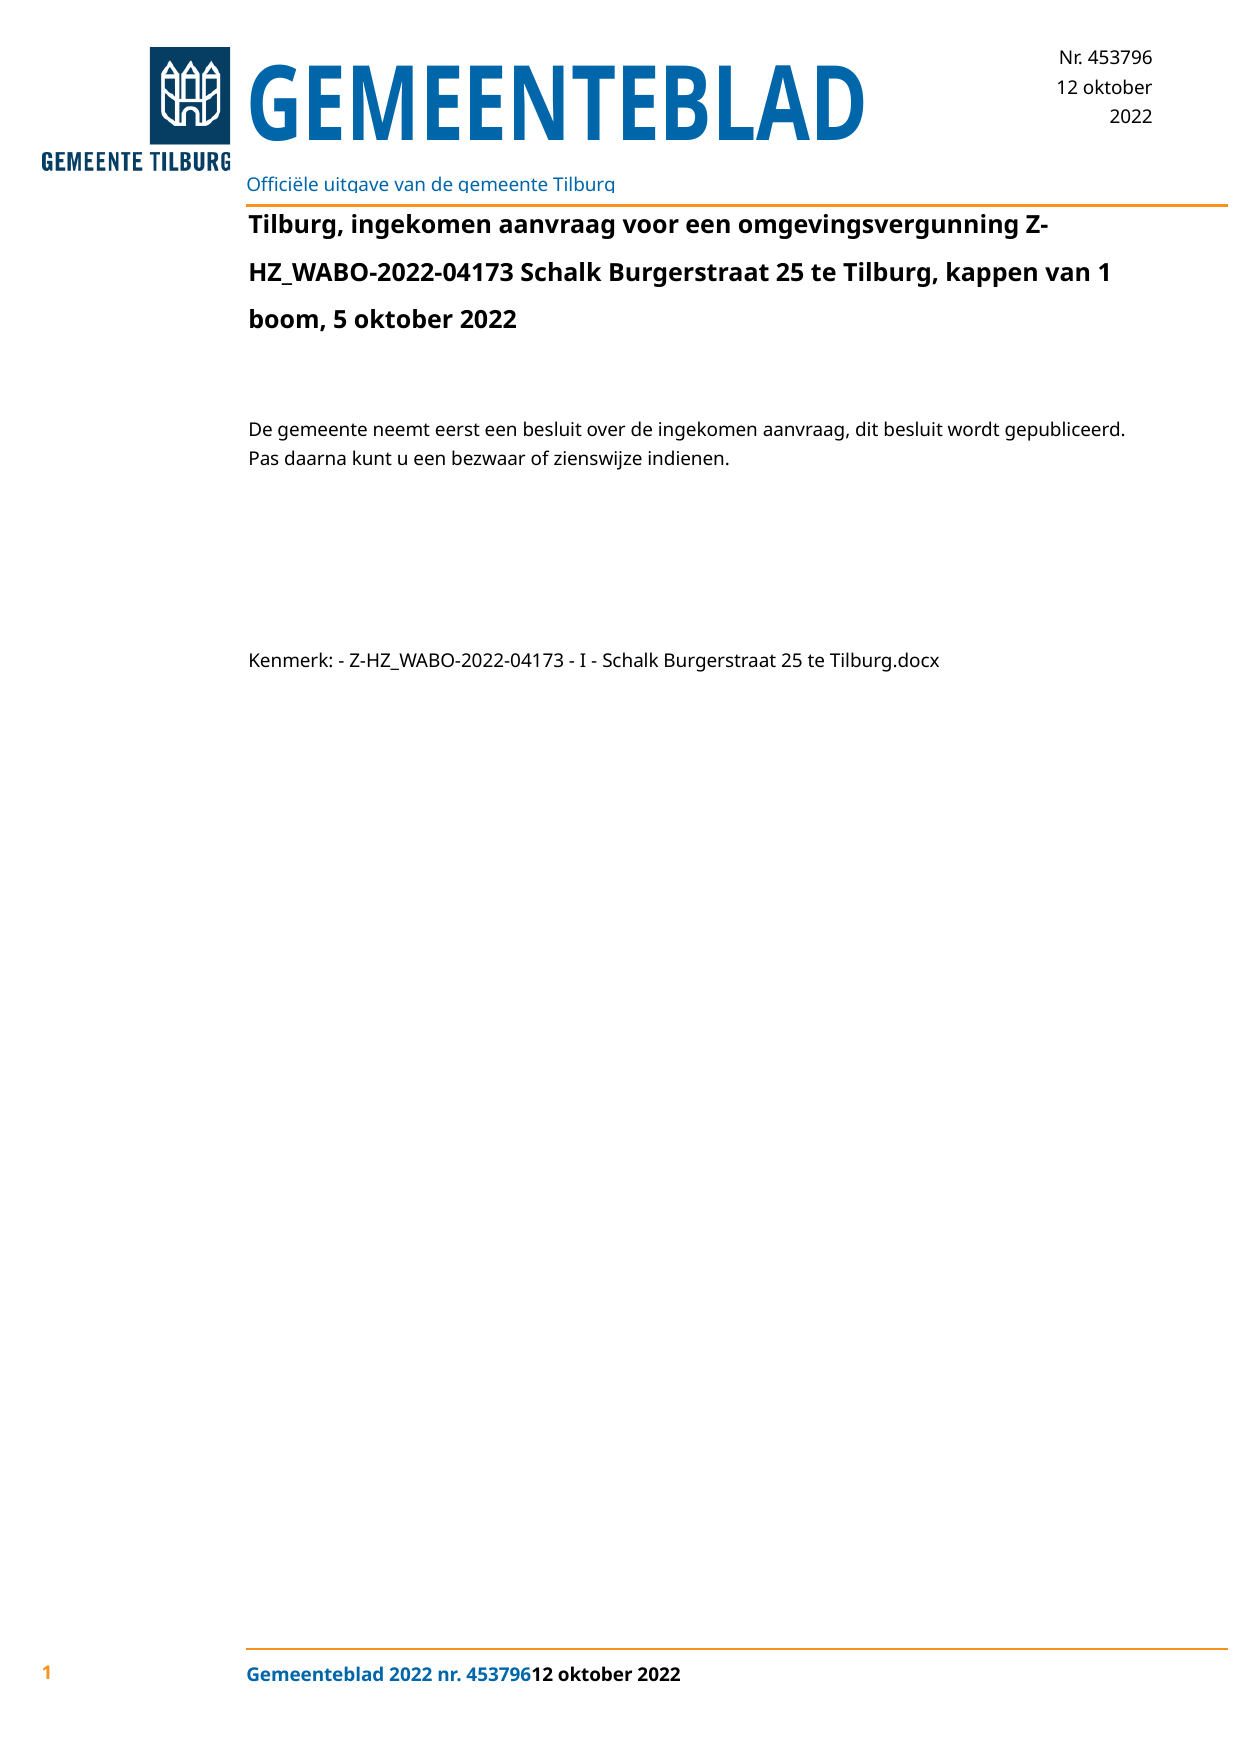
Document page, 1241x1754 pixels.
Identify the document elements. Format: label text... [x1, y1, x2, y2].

text De gemeente neemt eerst een besluit over de ingekomen aanvraag, dit besluit wordt gepubliceerd. Pas daarna kunt u een bezwaar of zienswijze indienen. [248, 416, 1152, 471]
picture [41, 47, 231, 172]
text Kenmerk: - Z-HZ_WABO-2022-04173 - I - Schalk Burgerstraat 25 te Tilburg.docx [248, 647, 1152, 673]
text Tilburg, ingekomen aanvraag voor een omgevingsvergunning Z-HZ_WABO-2022-04173 Schalk Burgerstraat 25 te Tilburg, kappen van 1 boom, 5 oktober 2022 [248, 207, 1152, 336]
